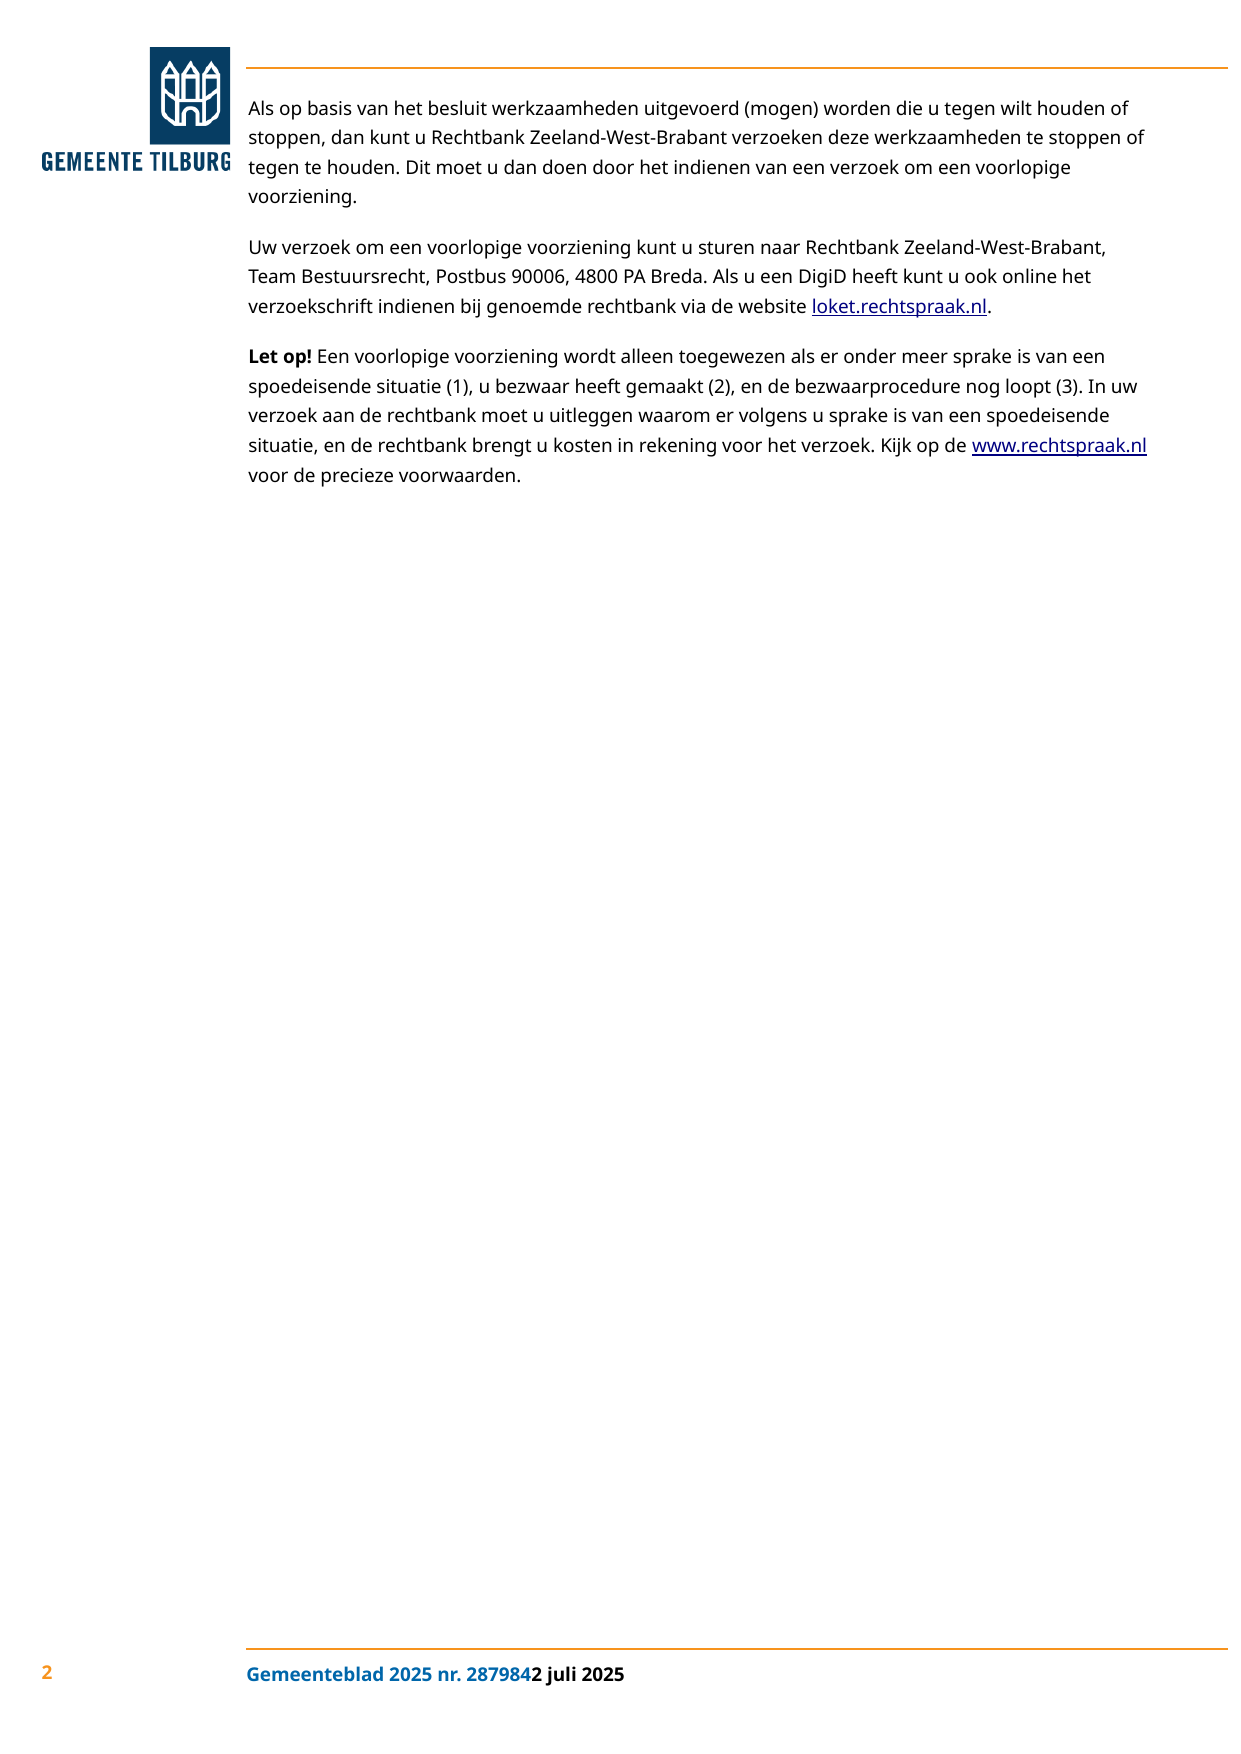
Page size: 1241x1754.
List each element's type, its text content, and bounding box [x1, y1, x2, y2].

picture [41, 47, 231, 172]
text Let op! Een voorlopige voorziening wordt alleen toegewezen als er onder meer sprake is van een spoedeisende situatie (1), u bezwaar heeft gemaakt (2), en de bezwaarprocedure nog loopt (3). In uw verzoek aan de rechtbank moet u uitleggen waarom er volgens u sprake is van een spoedeisende situatie, en de rechtbank brengt u kosten in rekening voor het verzoek. Kijk op de www.rechtspraak.nl voor de precieze voorwaarden. [248, 343, 1152, 488]
text Uw verzoek om een voorlopige voorziening kunt u sturen naar Rechtbank Zeeland-West-Brabant, Team Bestuursrecht, Postbus 90006, 4800 PA Breda. Als u een DigiD heeft kunt u ook online het verzoekschrift indienen bij genoemde rechtbank via de website loket.rechtspraak.nl. [248, 234, 1152, 319]
text Als op basis van het besluit werkzaamheden uitgevoerd (mogen) worden die u tegen wilt houden of stoppen, dan kunt u Rechtbank Zeeland-West-Brabant verzoeken deze werkzaamheden te stoppen of tegen te houden. Dit moet u dan doen door het indienen van een verzoek om een voorlopige voorziening. [248, 95, 1152, 209]
